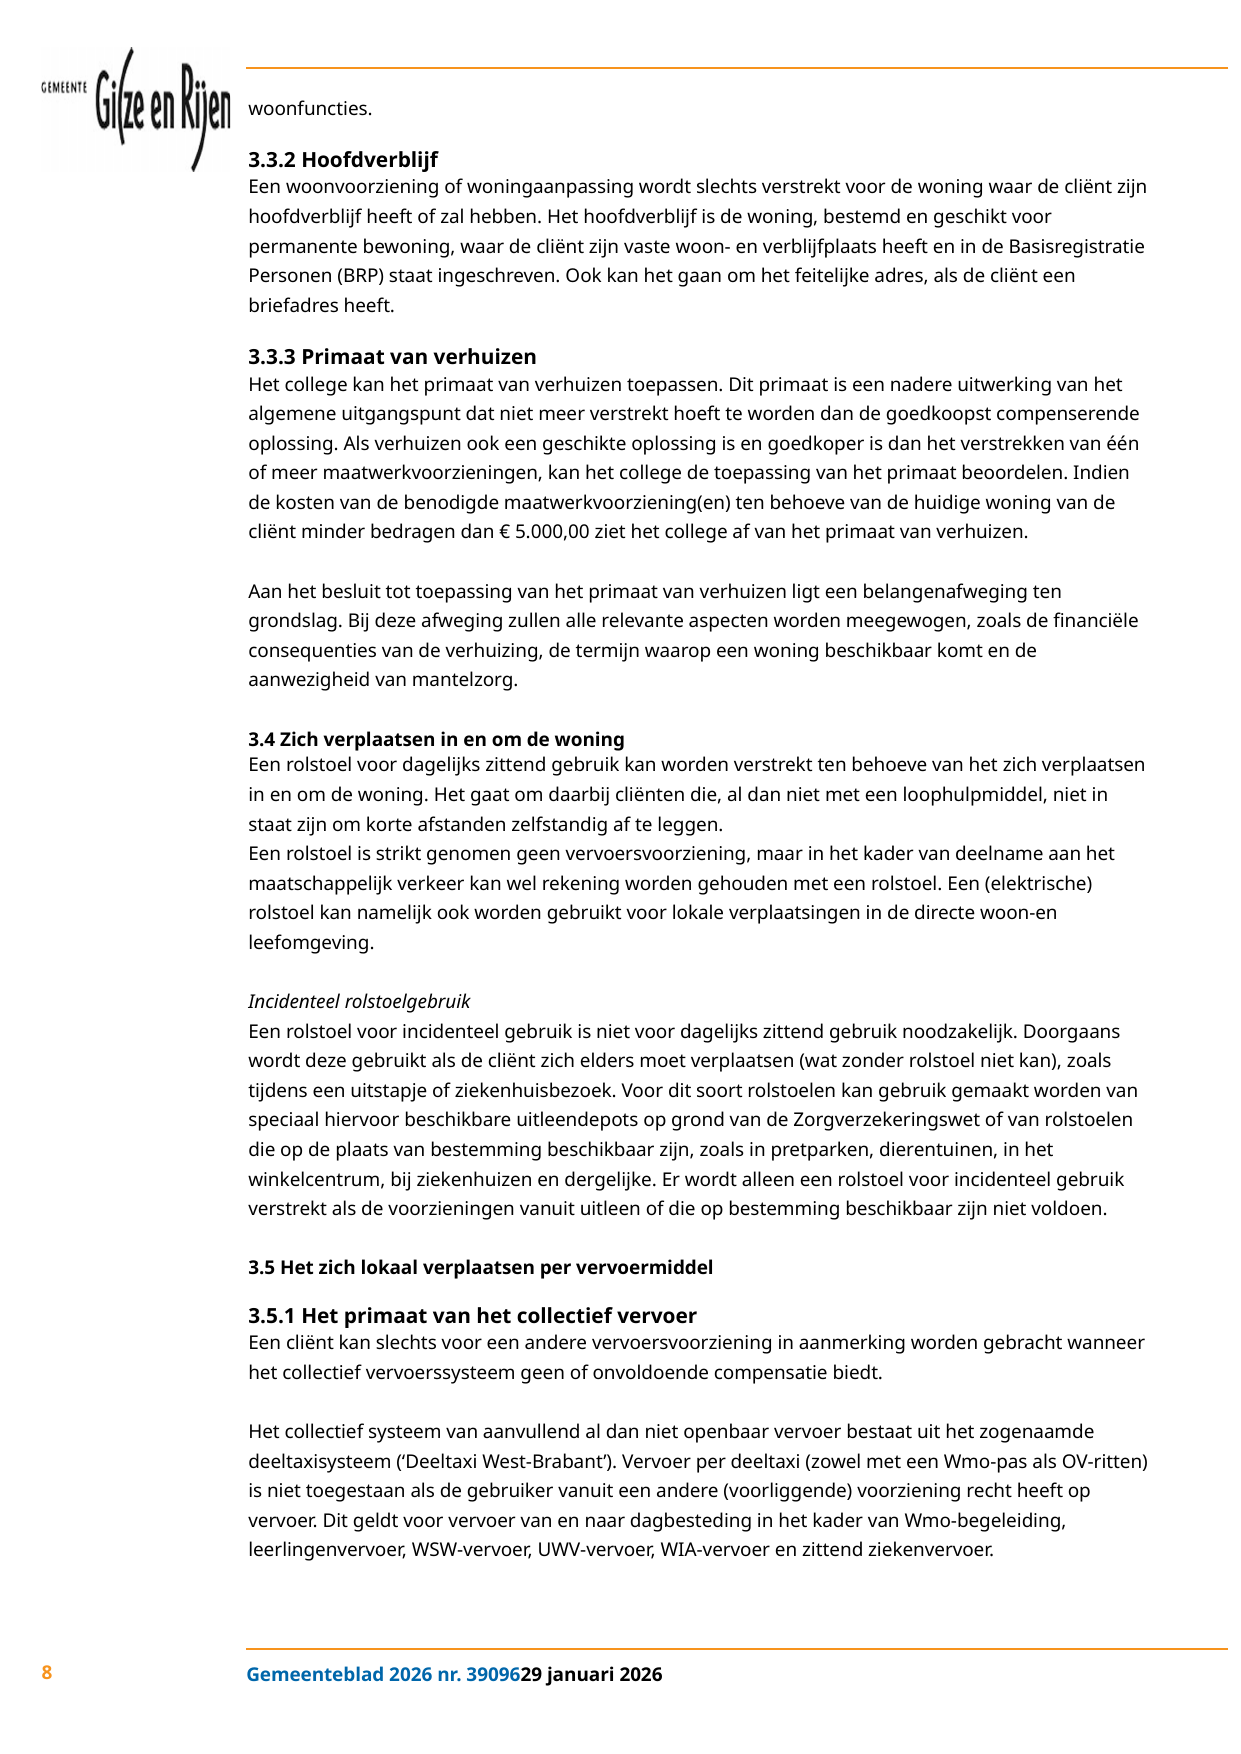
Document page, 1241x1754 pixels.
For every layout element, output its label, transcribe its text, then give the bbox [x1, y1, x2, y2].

text Een rolstoel is strikt genomen geen vervoersvoorziening, maar in het kader van deelname aan het maatschappelijk verkeer kan wel rekening worden gehouden met een rolstoel. Een (elektrische) rolstoel kan namelijk ook worden gebruikt voor lokale verplaatsingen in de directe woon-en leefomgeving. [248, 840, 1152, 955]
text Het collectief systeem van aanvullend al dan niet openbaar vervoer bestaat uit het zogenaamde deeltaxisysteem (‘Deeltaxi West-Brabant’). Vervoer per deeltaxi (zowel met een Wmo-pas als OV-ritten) is niet toegestaan als de gebruiker vanuit een andere (voorliggende) voorziening recht heeft op vervoer. Dit geldt voor vervoer van en naar dagbesteding in het kader van Wmo-begeleiding, leerlingenvervoer, WSW-vervoer, UWV-vervoer, WIA-vervoer en zittend ziekenvervoer. [248, 1418, 1152, 1562]
text Een rolstoel voor incidenteel gebruik is niet voor dagelijks zittend gebruik noodzakelijk. Doorgaans wordt deze gebruikt als de cliënt zich elders moet verplaatsen (wat zonder rolstoel niet kan), zoals tijdens een uitstapje of ziekenhuisbezoek. Voor dit soort rolstoelen kan gebruik gemaakt worden van speciaal hiervoor beschikbare uitleendepots op grond van de Zorgverzekeringswet of van rolstoelen die op de plaats van bestemming beschikbaar zijn, zoals in pretparken, dierentuinen, in het winkelcentrum, bij ziekenhuizen en dergelijke. Er wordt alleen een rolstoel voor incidenteel gebruik verstrekt als de voorzieningen vanuit uitleen of die op bestemming beschikbaar zijn niet voldoen. [248, 1018, 1152, 1221]
text 3.3.3 Primaat van verhuizen [248, 342, 1152, 371]
text 3.5.1 Het primaat van het collectief vervoer [248, 1301, 1152, 1329]
text Incidenteel rolstoelgebruik [248, 988, 1152, 1014]
text Een rolstoel voor dagelijks zittend gebruik kan worden verstrekt ten behoeve van het zich verplaatsen in en om de woning. Het gaat om daarbij cliënten die, al dan niet met een loophulpmiddel, niet in staat zijn om korte afstanden zelfstandig af te leggen. [248, 752, 1152, 836]
text 3.5 Het zich lokaal verplaatsen per vervoermiddel [248, 1254, 1152, 1280]
text Een woonvoorziening of woningaanpassing wordt slechts verstrekt voor de woning waar de cliënt zijn hoofdverblijf heeft of zal hebben. Het hoofdverblijf is de woning, bestemd en geschikt voor permanente bewoning, waar de cliënt zijn vaste woon- en verblijfplaats heeft en in de Basisregistratie Personen (BRP) staat ingeschreven. Ook kan het gaan om het feitelijke adres, als de cliënt een briefadres heeft. [248, 174, 1152, 318]
text Aan het besluit tot toepassing van het primaat van verhuizen ligt een belangenafweging ten grondslag. Bij deze afweging zullen alle relevante aspecten worden meegewogen, zoals de financiële consequenties van de verhuizing, de termijn waarop een woning beschikbaar komt en de aanwezigheid van mantelzorg. [248, 578, 1152, 692]
picture [41, 47, 231, 172]
text woonfuncties. [248, 95, 1152, 121]
text 3.3.2 Hoofdverblijf [248, 145, 1152, 174]
text Een cliënt kan slechts voor een andere vervoersvoorziening in aanmerking worden gebracht wanneer het collectief vervoerssysteem geen of onvoldoende compensatie biedt. [248, 1329, 1152, 1385]
text Het college kan het primaat van verhuizen toepassen. Dit primaat is een nadere uitwerking van het algemene uitgangspunt dat niet meer verstrekt hoeft te worden dan de goedkoopst compenserende oplossing. Als verhuizen ook een geschikte oplossing is en goedkoper is dan het verstrekken van één of meer maatwerkvoorzieningen, kan het college de toepassing van het primaat beoordelen. Indien de kosten van de benodigde maatwerkvoorziening(en) ten behoeve van de huidige woning van de cliënt minder bedragen dan € 5.000,00 ziet het college af van het primaat van verhuizen. [248, 371, 1152, 544]
text 3.4 Zich verplaatsen in en om de woning [248, 726, 1152, 752]
